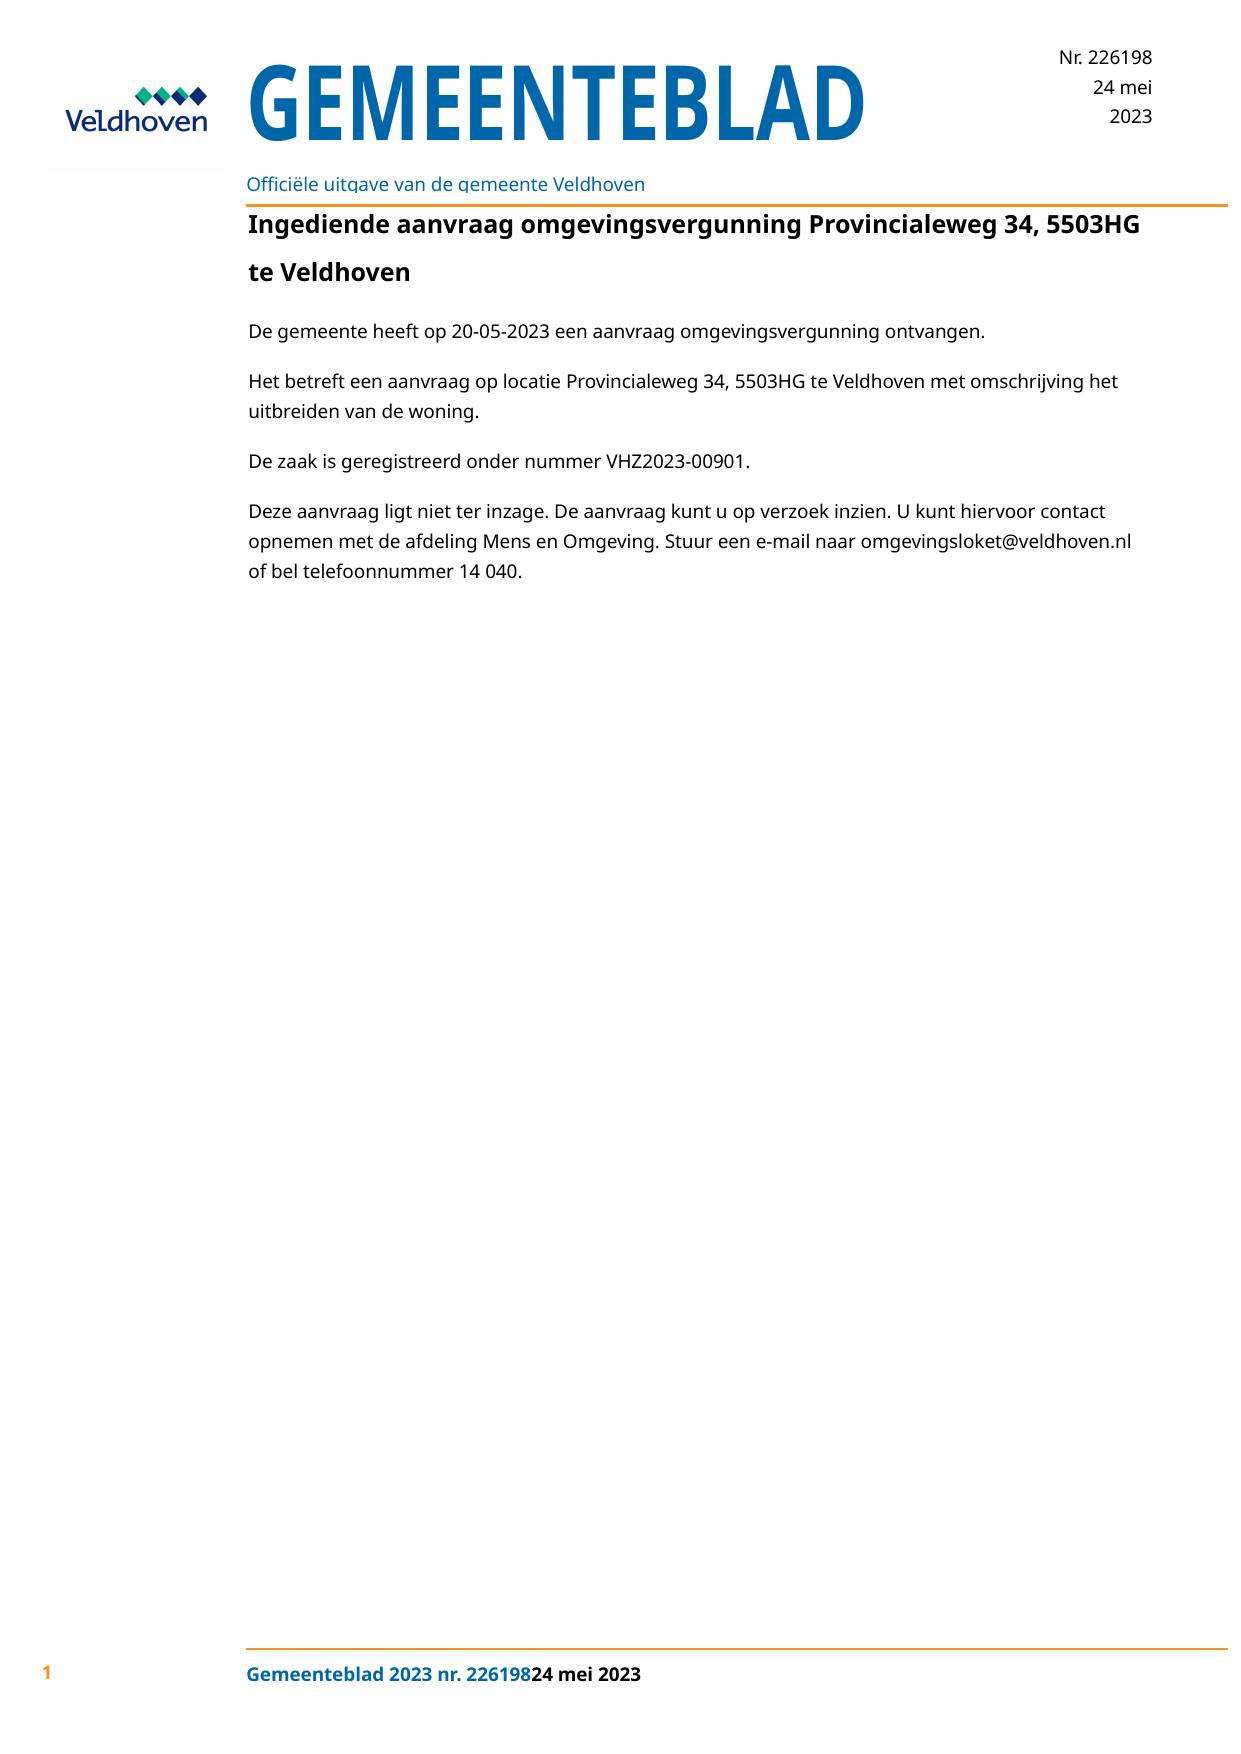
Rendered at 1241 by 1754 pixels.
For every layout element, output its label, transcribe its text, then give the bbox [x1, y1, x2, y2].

text Deze aanvraag ligt niet ter inzage. De aanvraag kunt u op verzoek inzien. U kunt hiervoor contact opnemen met de afdeling Mens en Omgeving. Stuur een e-mail naar omgevingsloket@veldhoven.nl of bel telefoonnummer 14 040. [248, 499, 1152, 584]
text Ingediende aanvraag omgevingsvergunning Provincialeweg 34, 5503HG te Veldhoven [248, 207, 1152, 288]
text De zaak is geregistreerd onder nummer VHZ2023-00901. [248, 448, 1152, 474]
text De gemeente heeft op 20-05-2023 een aanvraag omgevingsvergunning ontvangen. [248, 318, 1152, 344]
text Het betreft een aanvraag op locatie Provincialeweg 34, 5503HG te Veldhoven met omschrijving het uitbreiden van de woning. [248, 368, 1152, 424]
picture [41, 47, 231, 172]
